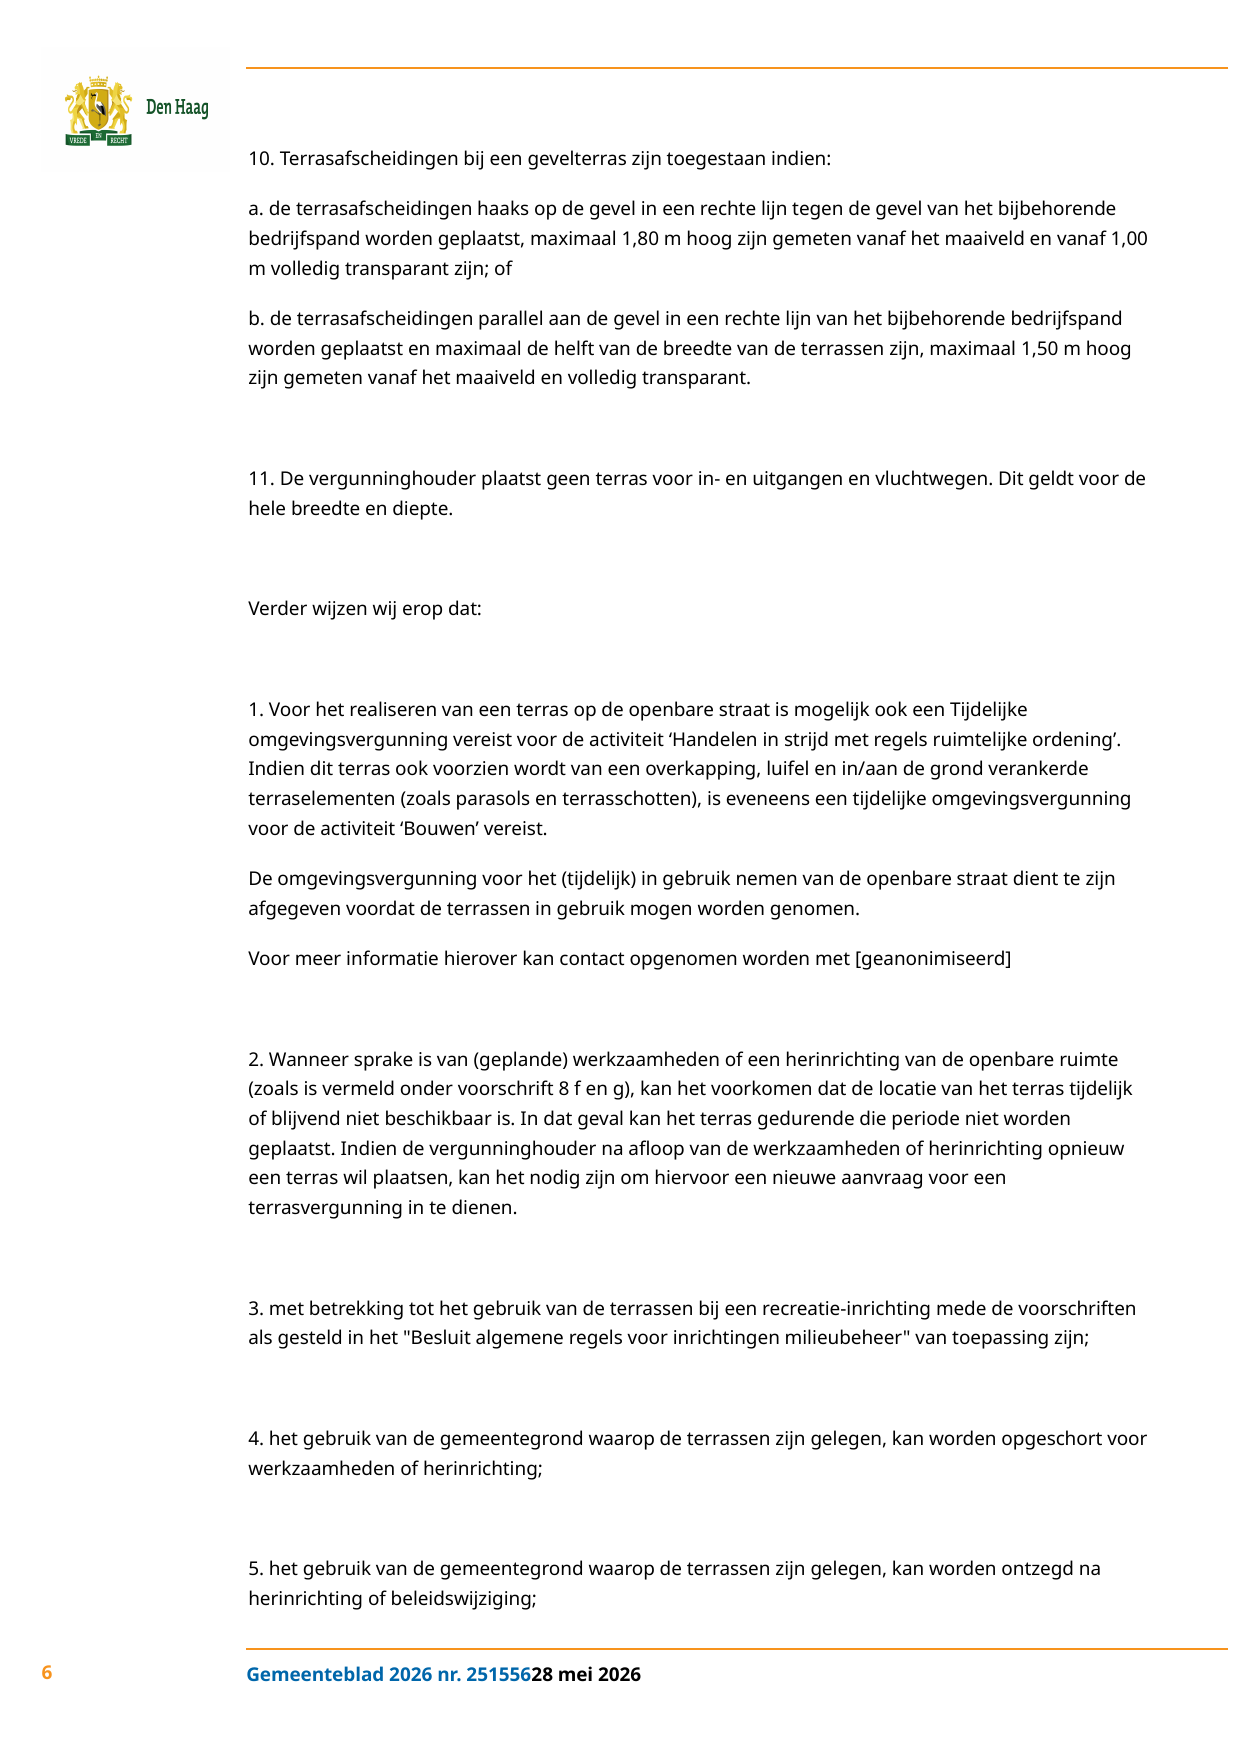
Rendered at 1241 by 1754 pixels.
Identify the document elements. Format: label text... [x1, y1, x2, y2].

text 2. Wanneer sprake is van (geplande) werkzaamheden of een herinrichting van de openbare ruimte (zoals is vermeld onder voorschrift 8 f en g), kan het voorkomen dat de locatie van het terras tijdelijk of blijvend niet beschikbaar is. In dat geval kan het terras gedurende die periode niet worden geplaatst. Indien de vergunninghouder na afloop van de werkzaamheden of herinrichting opnieuw een terras wil plaatsen, kan het nodig zijn om hiervoor een nieuwe aanvraag voor een terrasvergunning in te dienen. [248, 1046, 1152, 1220]
text a. de terrasafscheidingen haaks op de gevel in een rechte lijn tegen de gevel van het bijbehorende bedrijfspand worden geplaatst, maximaal 1,80 m hoog zijn gemeten vanaf het maaiveld en vanaf 1,00 m volledig transparant zijn; of [248, 196, 1152, 281]
text 10. Terrasafscheidingen bij een gevelterras zijn toegestaan indien: [248, 145, 1152, 171]
text b. de terrasafscheidingen parallel aan de gevel in een rechte lijn van het bijbehorende bedrijfspand worden geplaatst en maximaal de helft van de breedte van de terrassen zijn, maximaal 1,50 m hoog zijn gemeten vanaf het maaiveld en volledig transparant. [248, 305, 1152, 390]
picture [41, 47, 231, 172]
text 1. Voor het realiseren van een terras op de openbare straat is mogelijk ook een Tijdelijke omgevingsvergunning vereist voor de activiteit ‘Handelen in strijd met regels ruimtelijke ordening’. Indien dit terras ook voorzien wordt van een overkapping, luifel en in/aan de grond verankerde terraselementen (zoals parasols en terrasschotten), is eveneens een tijdelijke omgevingsvergunning voor de activiteit ‘Bouwen’ vereist. [248, 696, 1152, 841]
text 5. het gebruik van de gemeentegrond waarop de terrassen zijn gelegen, kan worden ontzegd na herinrichting of beleidswijziging; [248, 1556, 1152, 1611]
text Verder wijzen wij erop dat: [248, 596, 1152, 621]
text De omgevingsvergunning voor het (tijdelijk) in gebruik nemen van de openbare straat dient te zijn afgegeven voordat de terrassen in gebruik mogen worden genomen. [248, 865, 1152, 921]
text Voor meer informatie hierover kan contact opgenomen worden met [geanonimiseerd] [248, 945, 1152, 971]
text 4. het gebruik van de gemeentegrond waarop de terrassen zijn gelegen, kan worden opgeschort voor werkzaamheden of herinrichting; [248, 1425, 1152, 1481]
text 3. met betrekking tot het gebruik van de terrassen bij een recreatie-inrichting mede de voorschriften als gesteld in het "Besluit algemene regels voor inrichtingen milieubeheer" van toepassing zijn; [248, 1295, 1152, 1350]
text 11. De vergunninghouder plaatst geen terras voor in- en uitgangen en vluchtwegen. Dit geldt voor de hele breedte en diepte. [248, 465, 1152, 521]
